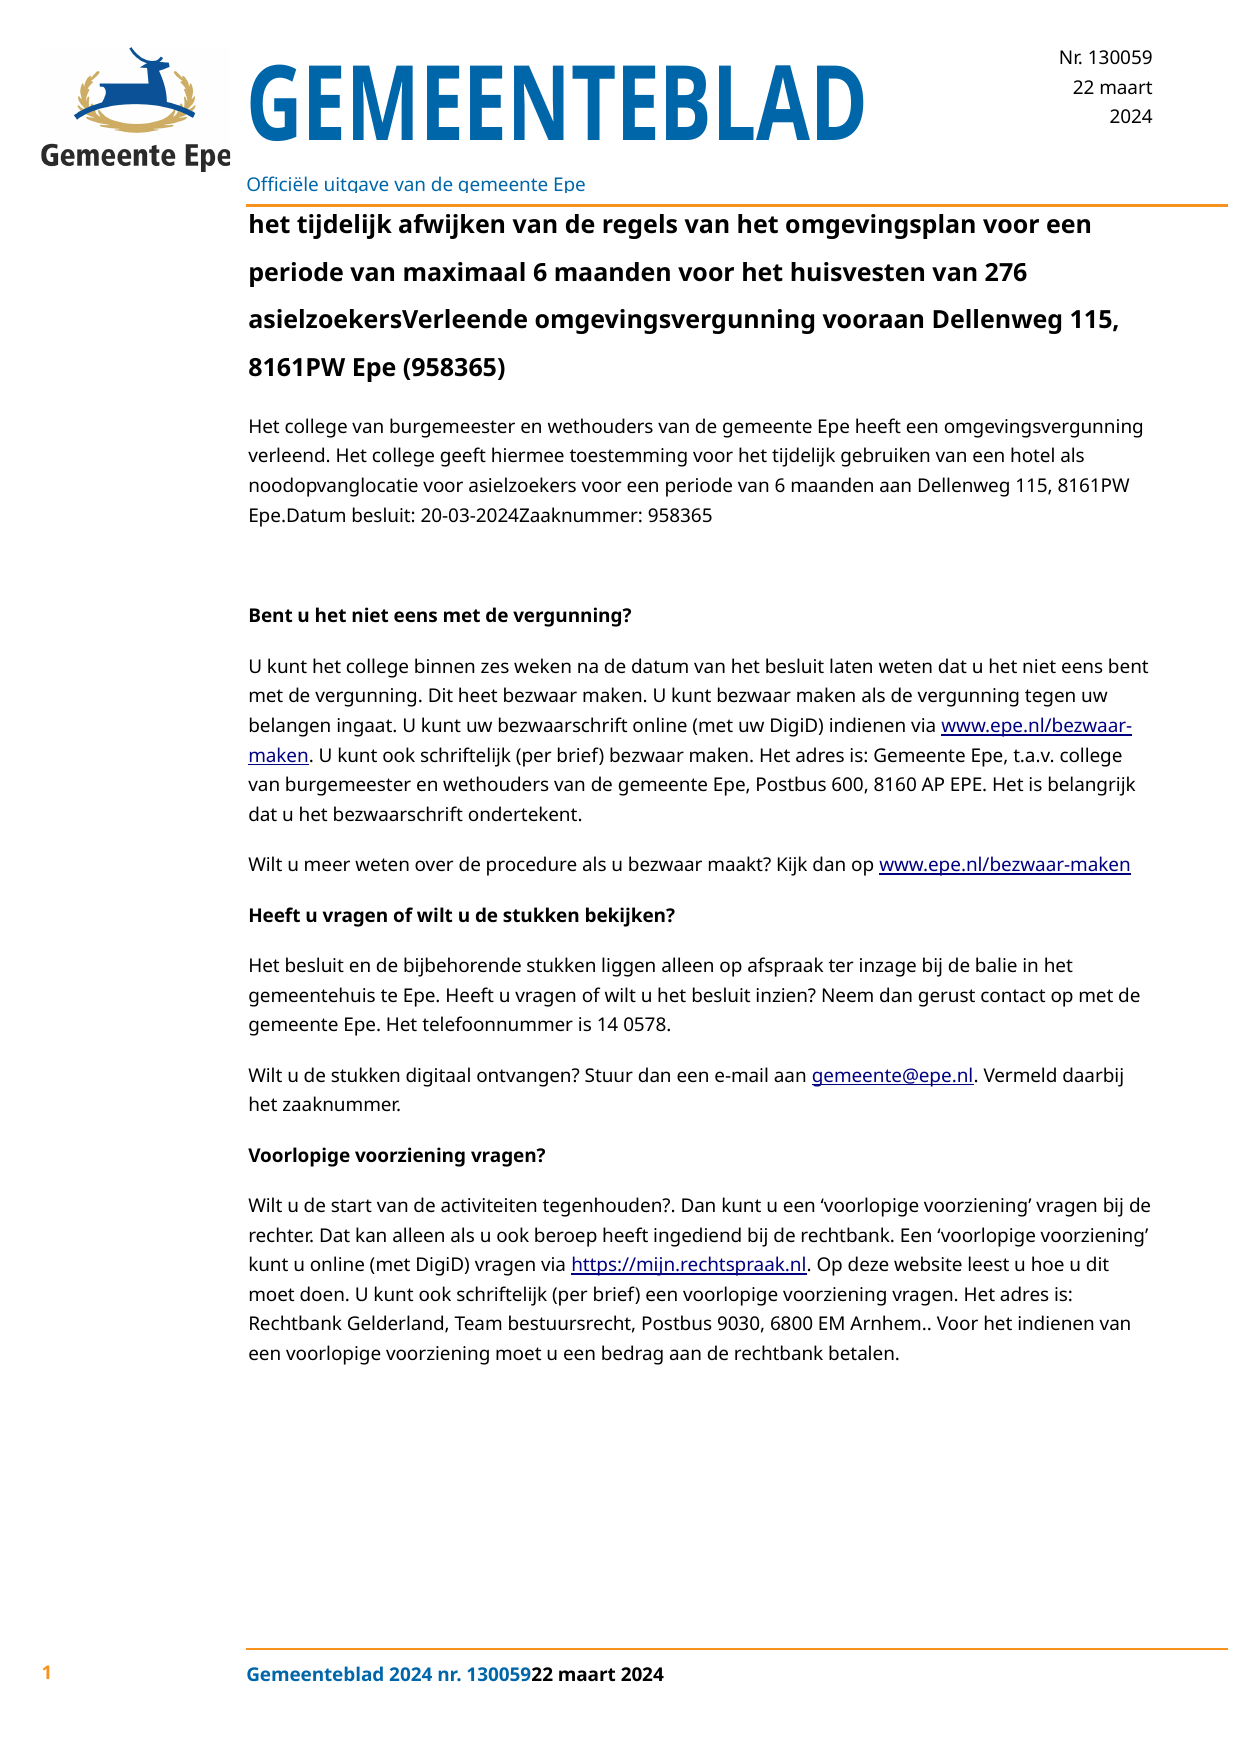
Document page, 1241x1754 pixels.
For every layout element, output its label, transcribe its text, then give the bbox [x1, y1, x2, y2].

text Wilt u meer weten over de procedure als u bezwaar maakt? Kijk dan op www.epe.nl/bezwaar-maken [248, 851, 1152, 877]
text Het besluit en de bijbehorende stukken liggen alleen op afspraak ter inzage bij de balie in het gemeentehuis te Epe. Heeft u vragen of wilt u het besluit inzien? Neem dan gerust contact op met de gemeente Epe. Het telefoonnummer is 14 0578. [248, 952, 1152, 1037]
text Heeft u vragen of wilt u de stukken bekijken? [248, 902, 1152, 928]
text Voorlopige voorziening vragen? [248, 1142, 1152, 1168]
text Het college van burgemeester en wethouders van de gemeente Epe heeft een omgevingsvergunning verleend. Het college geeft hiermee toestemming voor het tijdelijk gebruiken van een hotel als noodopvanglocatie voor asielzoekers voor een periode van 6 maanden aan Dellenweg 115, 8161PW Epe.Datum besluit: 20-03-2024Zaaknummer: 958365 [248, 413, 1152, 528]
text Wilt u de stukken digitaal ontvangen? Stuur dan een e-mail aan gemeente@epe.nl. Vermeld daarbij het zaaknummer. [248, 1062, 1152, 1117]
text Wilt u de start van de activiteiten tegenhouden?. Dan kunt u een ‘voorlopige voorziening’ vragen bij de rechter. Dat kan alleen als u ook beroep heeft ingediend bij de rechtbank. Een ‘voorlopige voorziening’ kunt u online (met DigiD) vragen via https://mijn.rechtspraak.nl. Op deze website leest u hoe u dit moet doen. U kunt ook schriftelijk (per brief) een voorlopige voorziening vragen. Het adres is: Rechtbank Gelderland, Team bestuursrecht, Postbus 9030, 6800 EM Arnhem.. Voor het indienen van een voorlopige voorziening moet u een bedrag aan de rechtbank betalen. [248, 1192, 1152, 1366]
picture [41, 47, 231, 172]
text U kunt het college binnen zes weken na de datum van het besluit laten weten dat u het niet eens bent met de vergunning. Dit heet bezwaar maken. U kunt bezwaar maken als de vergunning tegen uw belangen ingaat. U kunt uw bezwaarschrift online (met uw DigiD) indienen via www.epe.nl/bezwaar-maken. U kunt ook schriftelijk (per brief) bezwaar maken. Het adres is: Gemeente Epe, t.a.v. college van burgemeester en wethouders van de gemeente Epe, Postbus 600, 8160 AP EPE. Het is belangrijk dat u het bezwaarschrift ondertekent. [248, 653, 1152, 827]
text Bent u het niet eens met de vergunning? [248, 603, 1152, 628]
text het tijdelijk afwijken van de regels van het omgevingsplan voor een periode van maximaal 6 maanden voor het huisvesten van 276 asielzoekersVerleende omgevingsvergunning vooraan Dellenweg 115, 8161PW Epe (958365) [248, 207, 1152, 384]
